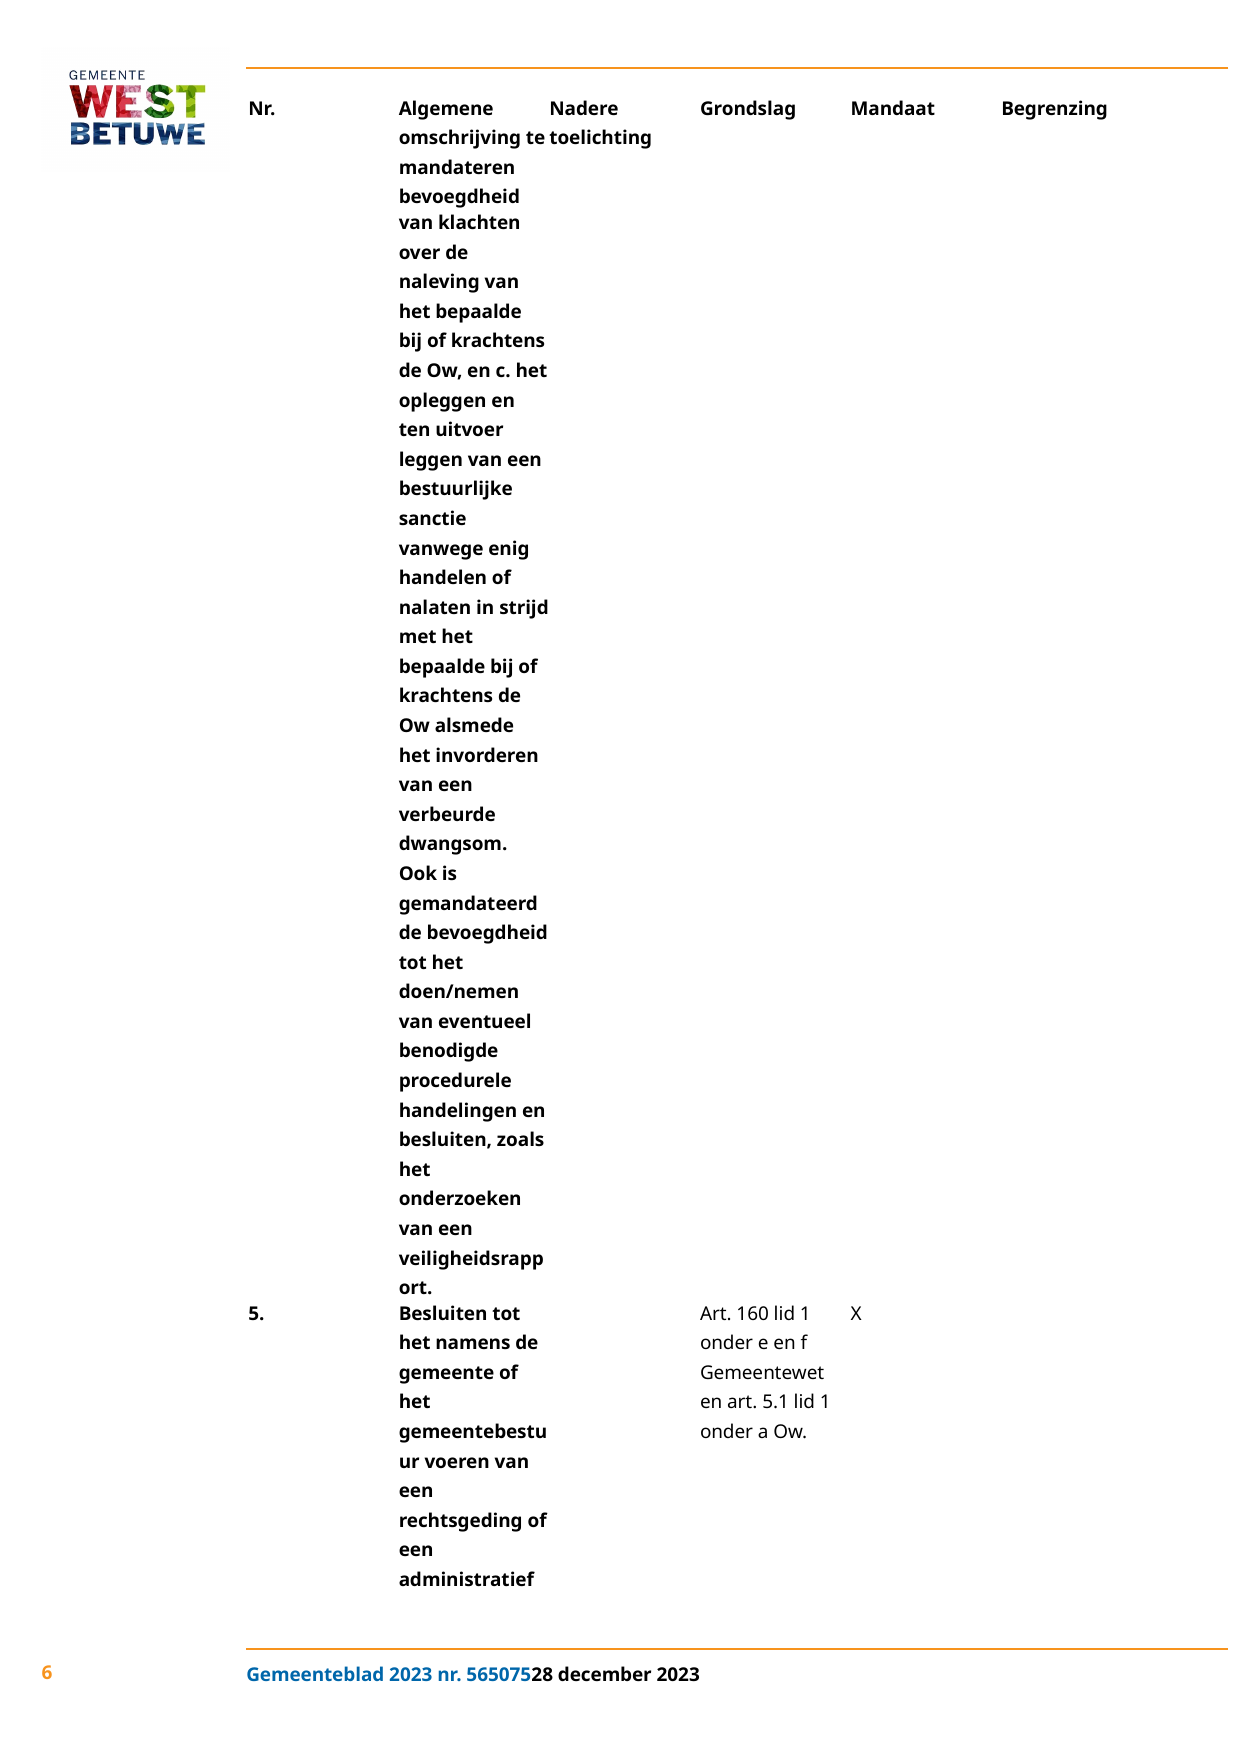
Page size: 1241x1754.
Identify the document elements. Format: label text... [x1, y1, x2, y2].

table_cell [248, 209, 398, 1300]
table_cell [1001, 209, 1152, 1300]
table_cell [549, 209, 700, 1300]
table_cell X [850, 1300, 1001, 1592]
table_cell [850, 209, 1001, 1300]
table_cell [1001, 1300, 1152, 1592]
table_cell Besluiten tot het namens de gemeente of het gemeentebestuur voeren van een rechtsgeding of een administratief [399, 1300, 549, 1592]
table_header Grondslag [700, 95, 850, 209]
table_cell 5. [248, 1300, 398, 1592]
table_header Nadere toelichting [549, 95, 700, 209]
table_header Nr. [248, 95, 398, 209]
table_cell [700, 209, 850, 1300]
table_cell [549, 1300, 700, 1592]
picture [41, 47, 231, 172]
table_header Begrenzing [1001, 95, 1152, 209]
table_cell van klachten over de naleving van het bepaalde bij of krachtens de Ow, en c. het opleggen en ten uitvoer leggen van een bestuurlijke sanctie vanwege enig handelen of nalaten in strijd met het bepaalde bij of krachtens de Ow alsmede het invorderen van een verbeurde dwangsom. Ook is gemandateerd de bevoegdheid tot het doen/nemen van eventueel benodigde procedurele handelingen en besluiten, zoals het onderzoeken van een veiligheidsrapport. [399, 209, 549, 1300]
table_header Algemene omschrijving te mandateren bevoegdheid [399, 95, 549, 209]
table_cell Art. 160 lid 1 onder e en f Gemeentewet en art. 5.1 lid 1 onder a Ow. [700, 1300, 850, 1592]
table_header Mandaat [850, 95, 1001, 209]
